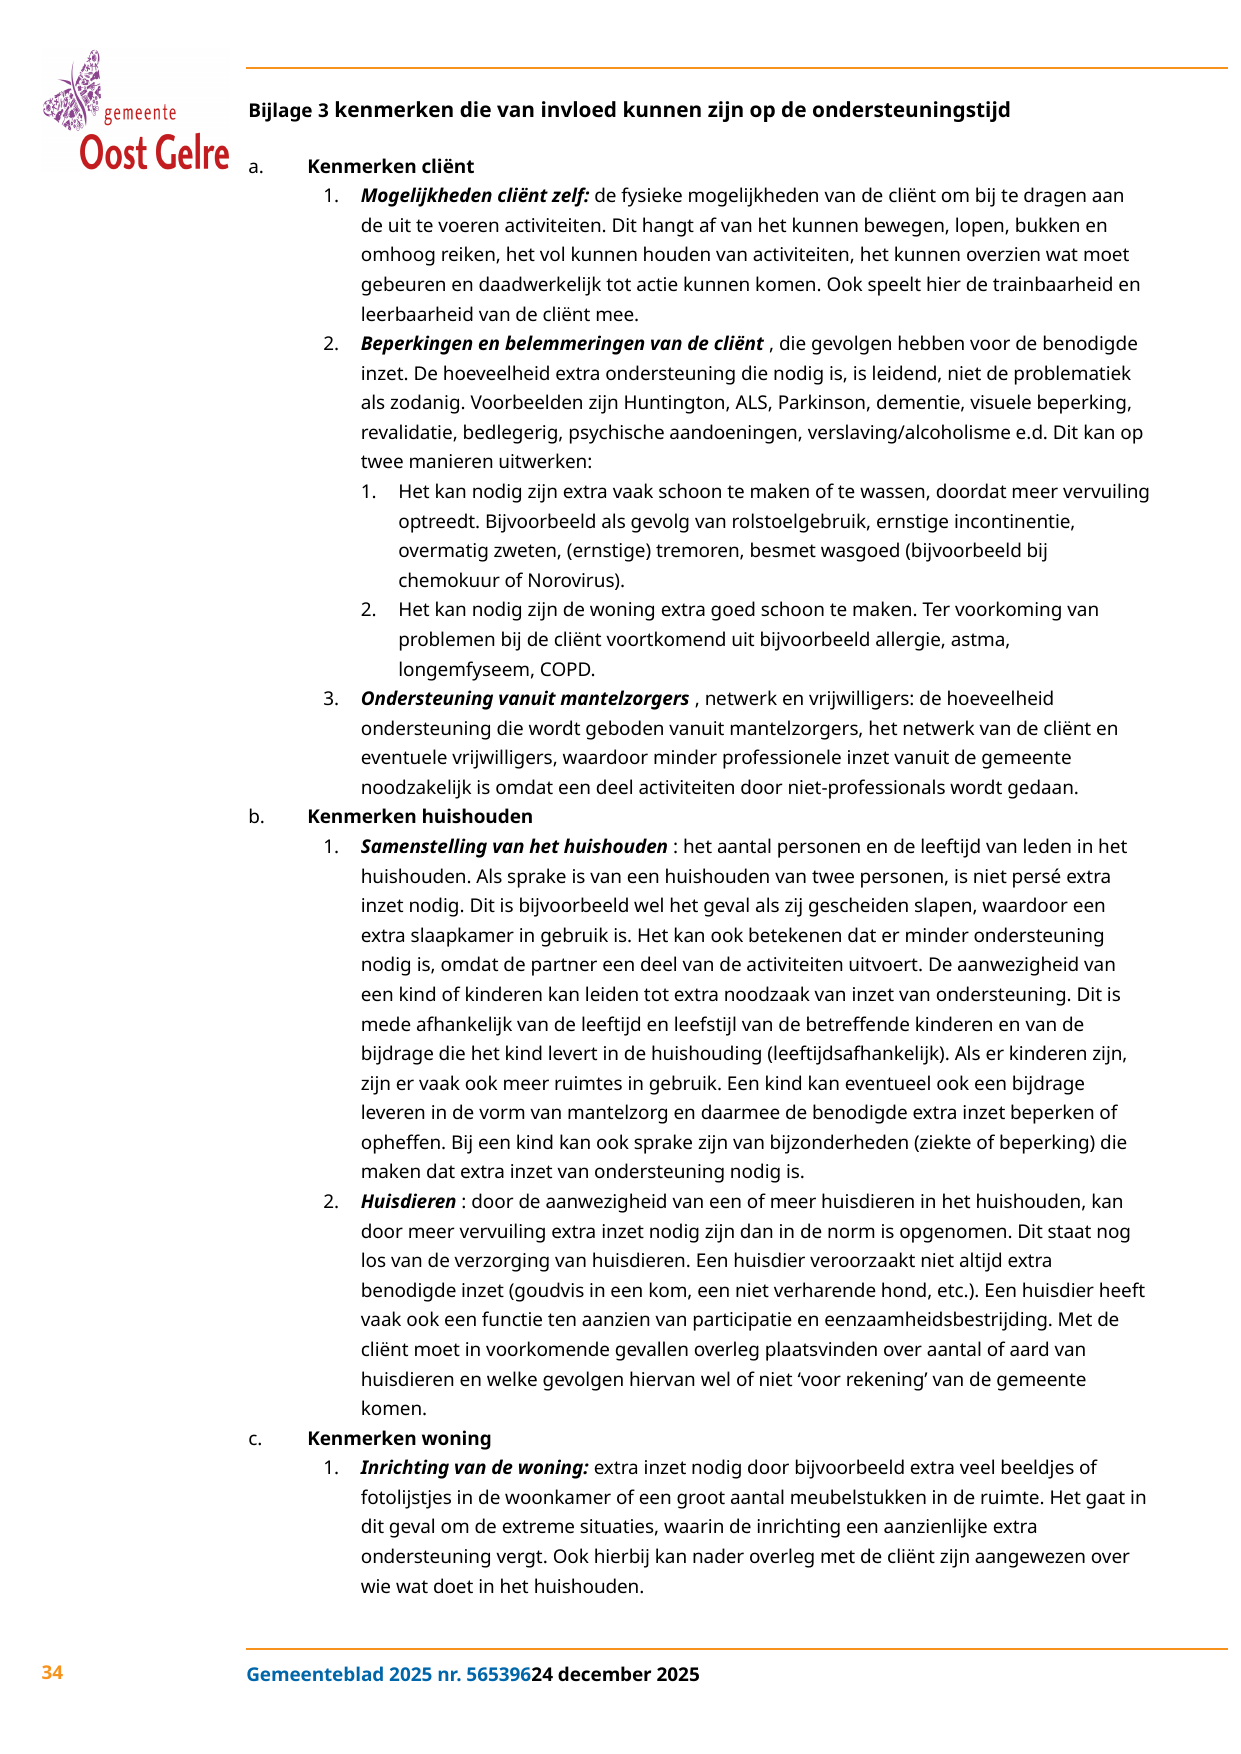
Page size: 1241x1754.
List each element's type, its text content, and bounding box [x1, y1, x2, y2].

list Mogelijkheden cliënt zelf: de fysieke mogelijkheden van de cliënt om bij te dragen aan de uit te voeren activiteiten. Dit hangt af van het kunnen bewegen, lopen, bukken en omhoog reiken, het vol kunnen houden van activiteiten, het kunnen overzien wat moet gebeuren en daadwerkelijk tot actie kunnen komen. Ook speelt hier de trainbaarheid en leerbaarheid van de cliënt mee. [323, 182, 1152, 327]
list Het kan nodig zijn extra vaak schoon te maken of te wassen, doordat meer vervuiling optreedt. Bijvoorbeeld als gevolg van rolstoelgebruik, ernstige incontinentie, overmatig zweten, (ernstige) tremoren, besmet wasgoed (bijvoorbeeld bij chemokuur of Norovirus). [361, 478, 1152, 593]
list Ondersteuning vanuit mantelzorgers , netwerk en vrijwilligers: de hoeveelheid ondersteuning die wordt geboden vanuit mantelzorgers, het netwerk van de cliënt en eventuele vrijwilligers, waardoor minder professionele inzet vanuit de gemeente noodzakelijk is omdat een deel activiteiten door niet-professionals wordt gedaan. [323, 685, 1152, 800]
list Beperkingen en belemmeringen van de cliënt , die gevolgen hebben voor de benodigde inzet. De hoeveelheid extra ondersteuning die nodig is, is leidend, niet de problematiek als zodanig. Voorbeelden zijn Huntington, ALS, Parkinson, dementie, visuele beperking, revalidatie, bedlegerig, psychische aandoeningen, verslaving/alcoholisme e.d. Dit kan op twee manieren uitwerken: [323, 330, 1152, 474]
list Huisdieren : door de aanwezigheid van een of meer huisdieren in het huishouden, kan door meer vervuiling extra inzet nodig zijn dan in de norm is opgenomen. Dit staat nog los van de verzorging van huisdieren. Een huisdier veroorzaakt niet altijd extra benodigde inzet (goudvis in een kom, een niet verharende hond, etc.). Een huisdier heeft vaak ook een functie ten aanzien van participatie en eenzaamheidsbestrijding. Met de cliënt moet in voorkomende gevallen overleg plaatsvinden over aantal of aard van huisdieren en welke gevolgen hiervan wel of niet ‘voor rekening’ van de gemeente komen. [323, 1188, 1152, 1421]
list Inrichting van de woning: extra inzet nodig door bijvoorbeeld extra veel beeldjes of fotolijstjes in de woonkamer of een groot aantal meubelstukken in de ruimte. Het gaat in dit geval om de extreme situaties, waarin de inrichting een aanzienlijke extra ondersteuning vergt. Ook hierbij kan nader overleg met de cliënt zijn aangewezen over wie wat doet in het huishouden. [323, 1454, 1152, 1599]
list Samenstelling van het huishouden : het aantal personen en de leeftijd van leden in het huishouden. Als sprake is van een huishouden van twee personen, is niet persé extra inzet nodig. Dit is bijvoorbeeld wel het geval als zij gescheiden slapen, waardoor een extra slaapkamer in gebruik is. Het kan ook betekenen dat er minder ondersteuning nodig is, omdat de partner een deel van de activiteiten uitvoert. De aanwezigheid van een kind of kinderen kan leiden tot extra noodzaak van inzet van ondersteuning. Dit is mede afhankelijk van de leeftijd en leefstijl van de betreffende kinderen en van de bijdrage die het kind levert in de huishouding (leeftijdsafhankelijk). Als er kinderen zijn, zijn er vaak ook meer ruimtes in gebruik. Een kind kan eventueel ook een bijdrage leveren in de vorm van mantelzorg en daarmee de benodigde extra inzet beperken of opheffen. Bij een kind kan ook sprake zijn van bijzonderheden (ziekte of beperking) die maken dat extra inzet van ondersteuning nodig is. [323, 833, 1152, 1184]
list Kenmerken cliënt [248, 153, 1152, 179]
picture [41, 47, 231, 172]
list Het kan nodig zijn de woning extra goed schoon te maken. Ter voorkoming van problemen bij de cliënt voortkomend uit bijvoorbeeld allergie, astma, longemfyseem, COPD. [361, 597, 1152, 682]
list Kenmerken woning [248, 1425, 1152, 1451]
text Bijlage 3 kenmerken die van invloed kunnen zijn op de ondersteuningstijd [248, 95, 1152, 123]
list Kenmerken huishouden [248, 804, 1152, 829]
